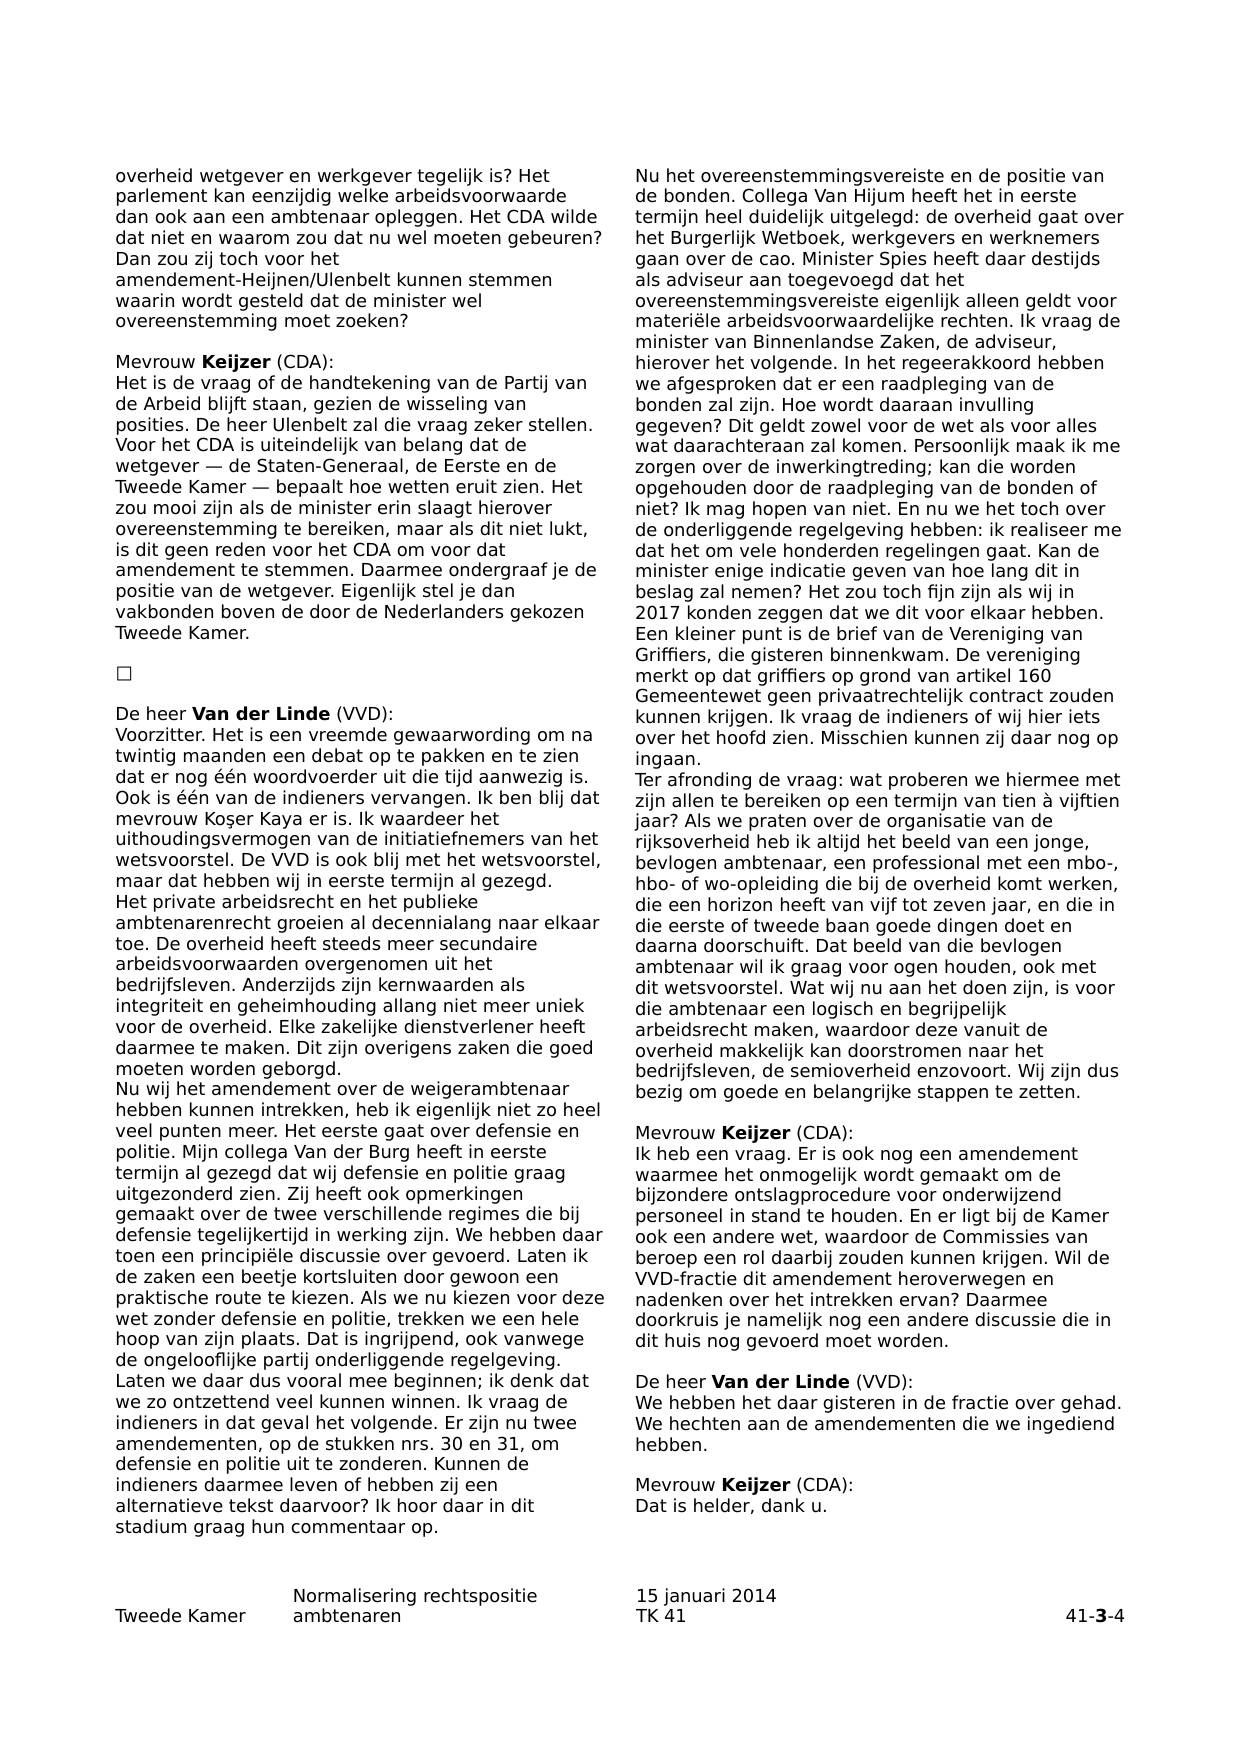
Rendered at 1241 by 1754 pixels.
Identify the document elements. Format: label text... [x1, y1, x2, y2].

text De heer Van der Linde (VVD): [115, 704, 605, 725]
text Dat is helder, dank u. [635, 1496, 1125, 1517]
text Mevrouw Keijzer (CDA): [635, 1123, 1125, 1143]
text Ter afronding de vraag: wat proberen we hiermee met zijn allen te bereiken op een termijn van tien à vijftien jaar? Als we praten over de organisatie van de rijksoverheid heb ik altijd het beeld van een jonge, bevlogen ambtenaar, een professional met een mbo-, hbo- of wo-opleiding die bij de overheid komt werken, die een horizon heeft van vijf tot zeven jaar, en die in die eerste of tweede baan goede dingen doet en daarna doorschuift. Dat beeld van die bevlogen ambtenaar wil ik graag voor ogen houden, ook met dit wetsvoorstel. Wat wij nu aan het doen zijn, is voor die ambtenaar een logisch en begrijpelijk arbeidsrecht maken, waardoor deze vanuit de overheid makkelijk kan doorstromen naar het bedrijfsleven, de semioverheid enzovoort. Wij zijn dus bezig om goede en belangrijke stappen te zetten. [635, 769, 1125, 1103]
text Mevrouw Keijzer (CDA): [115, 352, 605, 373]
text Voorzitter. Het is een vreemde gewaarwording om na twintig maanden een debat op te pakken en te zien dat er nog één woordvoerder uit die tijd aanwezig is. Ook is één van de indieners vervangen. Ik ben blij dat mevrouw Koşer Kaya er is. Ik waardeer het uithoudingsvermogen van de initiatiefnemers van het wetsvoorstel. De VVD is ook blij met het wetsvoorstel, maar dat hebben wij in eerste termijn al gezegd. [115, 725, 605, 892]
text We hebben het daar gisteren in de fractie over gehad. We hechten aan de amendementen die we ingediend hebben. [635, 1393, 1125, 1455]
text Het is de vraag of de handtekening van de Partij van de Arbeid blijft staan, gezien de wisseling van posities. De heer Ulenbelt zal die vraag zeker stellen. Voor het CDA is uiteindelijk van belang dat de wetgever — de Staten-Generaal, de Eerste en de Tweede Kamer — bepaalt hoe wetten eruit zien. Het zou mooi zijn als de minister erin slaagt hierover overeenstemming te bereiken, maar als dit niet lukt, is dit geen reden voor het CDA om voor dat amendement te stemmen. Daarmee ondergraaf je de positie van de wetgever. Eigenlijk stel je dan vakbonden boven de door de Nederlanders gekozen Tweede Kamer. [115, 373, 605, 643]
text De heer Van der Linde (VVD): [635, 1372, 1125, 1393]
text ⬜ [115, 663, 605, 684]
text overheid wetgever en werkgever tegelijk is? Het parlement kan eenzijdig welke arbeidsvoorwaarde dan ook aan een ambtenaar opleggen. Het CDA wilde dat niet en waarom zou dat nu wel moeten gebeuren? Dan zou zij toch voor het amendement-Heijnen/Ulenbelt kunnen stemmen waarin wordt gesteld dat de minister wel overeenstemming moet zoeken? [115, 165, 605, 332]
text Ik heb een vraag. Er is ook nog een amendement waarmee het onmogelijk wordt gemaakt om de bijzondere ontslagprocedure voor onderwijzend personeel in stand te houden. En er ligt bij de Kamer ook een andere wet, waardoor de Commissies van beroep een rol daarbij zouden kunnen krijgen. Wil de VVD-fractie dit amendement heroverwegen en nadenken over het intrekken ervan? Daarmee doorkruis je namelijk nog een andere discussie die in dit huis nog gevoerd moet worden. [635, 1143, 1125, 1352]
text Nu wij het amendement over de weigerambtenaar hebben kunnen intrekken, heb ik eigenlijk niet zo heel veel punten meer. Het eerste gaat over defensie en politie. Mijn collega Van der Burg heeft in eerste termijn al gezegd dat wij defensie en politie graag uitgezonderd zien. Zij heeft ook opmerkingen gemaakt over de twee verschillende regimes die bij defensie tegelijkertijd in werking zijn. We hebben daar toen een principiële discussie over gevoerd. Laten ik de zaken een beetje kortsluiten door gewoon een praktische route te kiezen. Als we nu kiezen voor deze wet zonder defensie en politie, trekken we een hele hoop van zijn plaats. Dat is ingrijpend, ook vanwege de ongelooflijke partij onderliggende regelgeving. Laten we daar dus vooral mee beginnen; ik denk dat we zo ontzettend veel kunnen winnen. Ik vraag de indieners in dat geval het volgende. Er zijn nu twee amendementen, op de stukken nrs. 30 en 31, om defensie en politie uit te zonderen. Kunnen de indieners daarmee leven of hebben zij een alternatieve tekst daarvoor? Ik hoor daar in dit stadium graag hun commentaar op. [115, 1079, 605, 1537]
text Het private arbeidsrecht en het publieke ambtenarenrecht groeien al decennialang naar elkaar toe. De overheid heeft steeds meer secundaire arbeidsvoorwaarden overgenomen uit het bedrijfsleven. Anderzijds zijn kernwaarden als integriteit en geheimhouding allang niet meer uniek voor de overheid. Elke zakelijke dienstverlener heeft daarmee te maken. Dit zijn overigens zaken die goed moeten worden geborgd. [115, 892, 605, 1079]
text Mevrouw Keijzer (CDA): [635, 1475, 1125, 1496]
text Nu het overeenstemmingsvereiste en de positie van de bonden. Collega Van Hijum heeft het in eerste termijn heel duidelijk uitgelegd: de overheid gaat over het Burgerlijk Wetboek, werkgevers en werknemers gaan over de cao. Minister Spies heeft daar destijds als adviseur aan toegevoegd dat het overeenstemmingsvereiste eigenlijk alleen geldt voor materiële arbeidsvoorwaardelijke rechten. Ik vraag de minister van Binnenlandse Zaken, de adviseur, hierover het volgende. In het regeerakkoord hebben we afgesproken dat er een raadpleging van de bonden zal zijn. Hoe wordt daaraan invulling gegeven? Dit geldt zowel voor de wet als voor alles wat daarachteraan zal komen. Persoonlijk maak ik me zorgen over de inwerkingtreding; kan die worden opgehouden door de raadpleging van de bonden of niet? Ik mag hopen van niet. En nu we het toch over de onderliggende regelgeving hebben: ik realiseer me dat het om vele honderden regelingen gaat. Kan de minister enige indicatie geven van hoe lang dit in beslag zal nemen? Het zou toch fijn zijn als wij in 2017 konden zeggen dat we dit voor elkaar hebben. [635, 165, 1125, 624]
text Een kleiner punt is de brief van de Vereniging van Griffiers, die gisteren binnenkwam. De vereniging merkt op dat griffiers op grond van artikel 160 Gemeentewet geen privaatrechtelijk contract zouden kunnen krijgen. Ik vraag de indieners of wij hier iets over het hoofd zien. Misschien kunnen zij daar nog op ingaan. [635, 624, 1125, 769]
